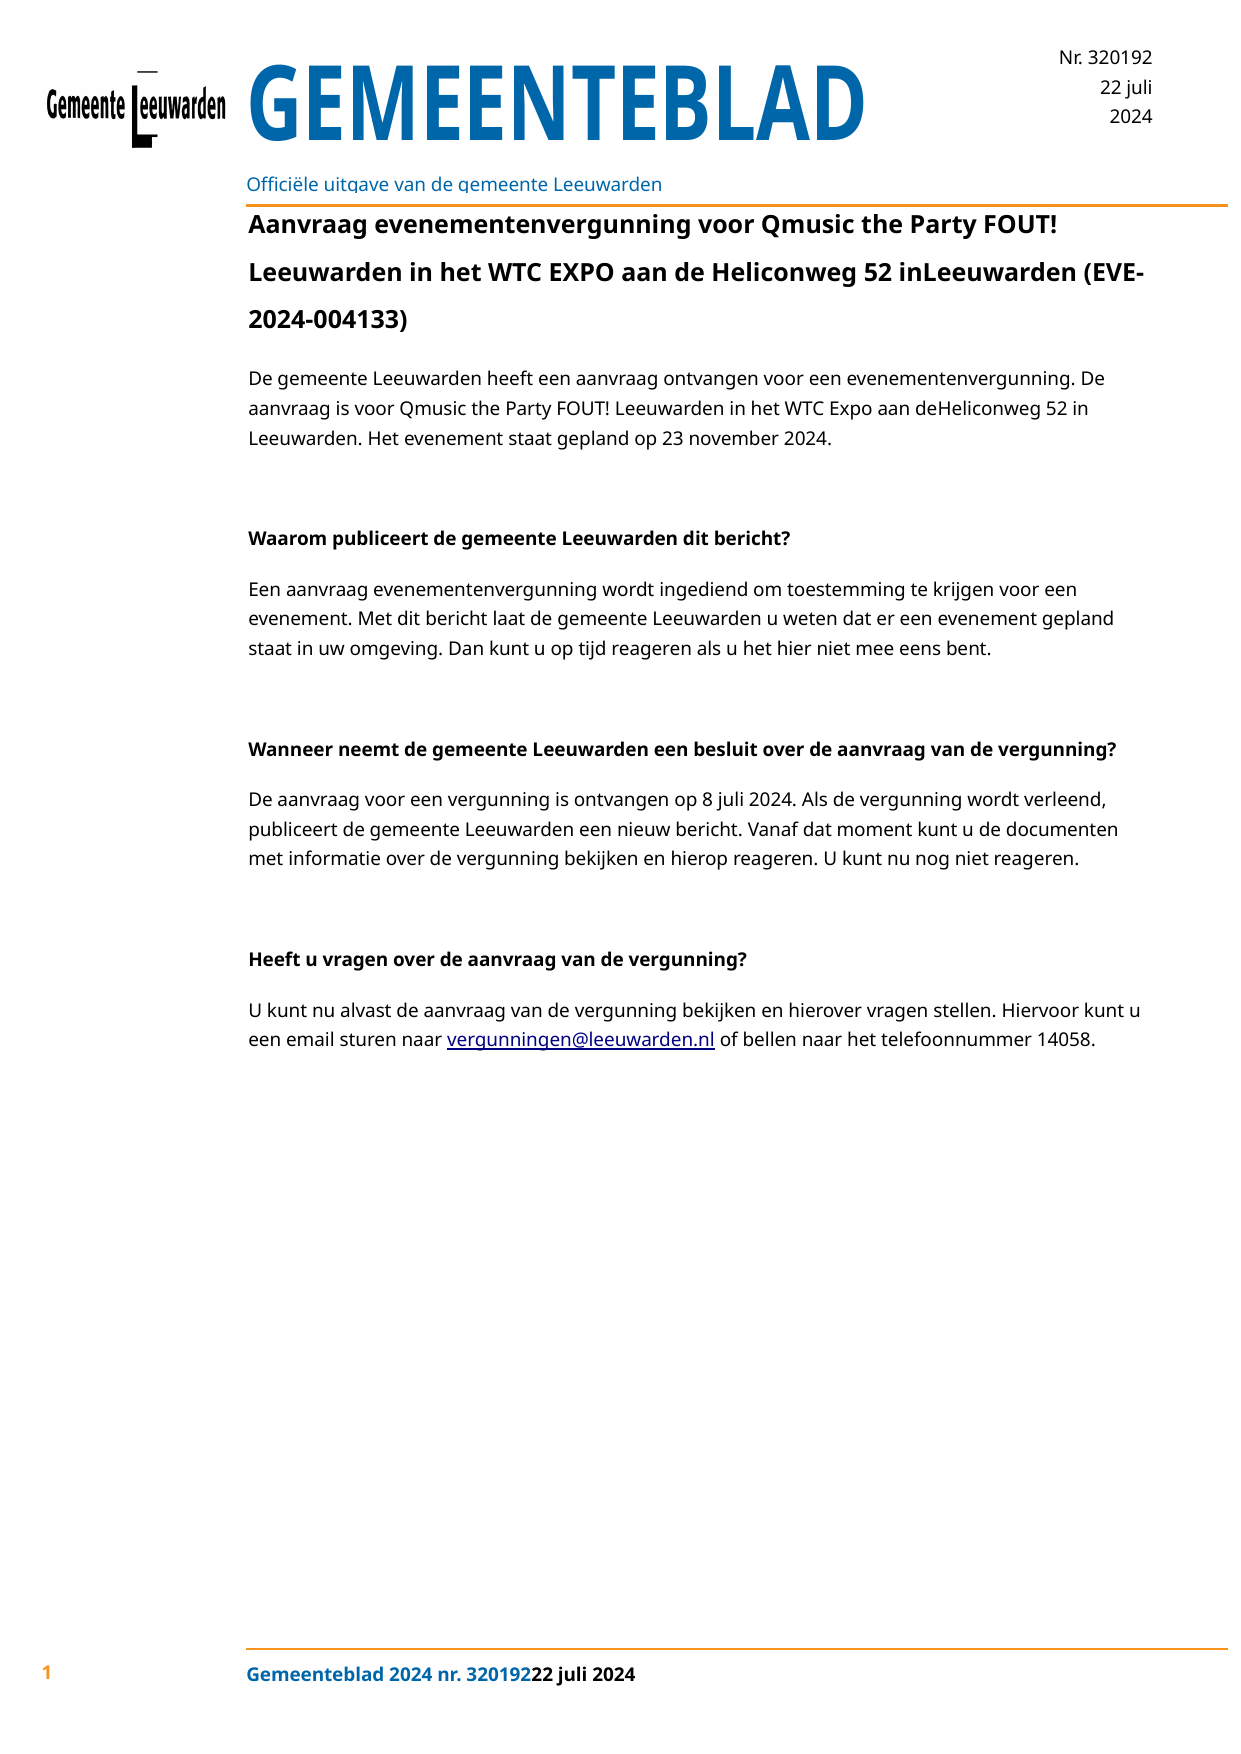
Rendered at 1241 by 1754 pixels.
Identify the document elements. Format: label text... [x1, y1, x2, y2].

picture [41, 47, 231, 172]
text De aanvraag voor een vergunning is ontvangen op 8 juli 2024. Als de vergunning wordt verleend, publiceert de gemeente Leeuwarden een nieuw bericht. Vanaf dat moment kunt u de documenten met informatie over de vergunning bekijken en hierop reageren. U kunt nu nog niet reageren. [248, 786, 1152, 871]
text U kunt nu alvast de aanvraag van de vergunning bekijken en hierover vragen stellen. Hiervoor kunt u een email sturen naar vergunningen@leeuwarden.nl of bellen naar het telefoonnummer 14058. [248, 997, 1152, 1052]
text Heeft u vragen over de aanvraag van de vergunning? [248, 946, 1152, 972]
text De gemeente Leeuwarden heeft een aanvraag ontvangen voor een evenementenvergunning. De aanvraag is voor Qmusic the Party FOUT! Leeuwarden in het WTC Expo aan deHeliconweg 52 in Leeuwarden. Het evenement staat gepland op 23 november 2024. [248, 366, 1152, 450]
text Aanvraag evenementenvergunning voor Qmusic the Party FOUT! Leeuwarden in het WTC EXPO aan de Heliconweg 52 inLeeuwarden (EVE-2024-004133) [248, 207, 1152, 336]
text Wanneer neemt de gemeente Leeuwarden een besluit over de aanvraag van de vergunning? [248, 736, 1152, 762]
text Waarom publiceert de gemeente Leeuwarden dit bericht? [248, 526, 1152, 551]
text Een aanvraag evenementenvergunning wordt ingediend om toestemming te krijgen voor een evenement. Met dit bericht laat de gemeente Leeuwarden u weten dat er een evenement gepland staat in uw omgeving. Dan kunt u op tijd reageren als u het hier niet mee eens bent. [248, 576, 1152, 661]
